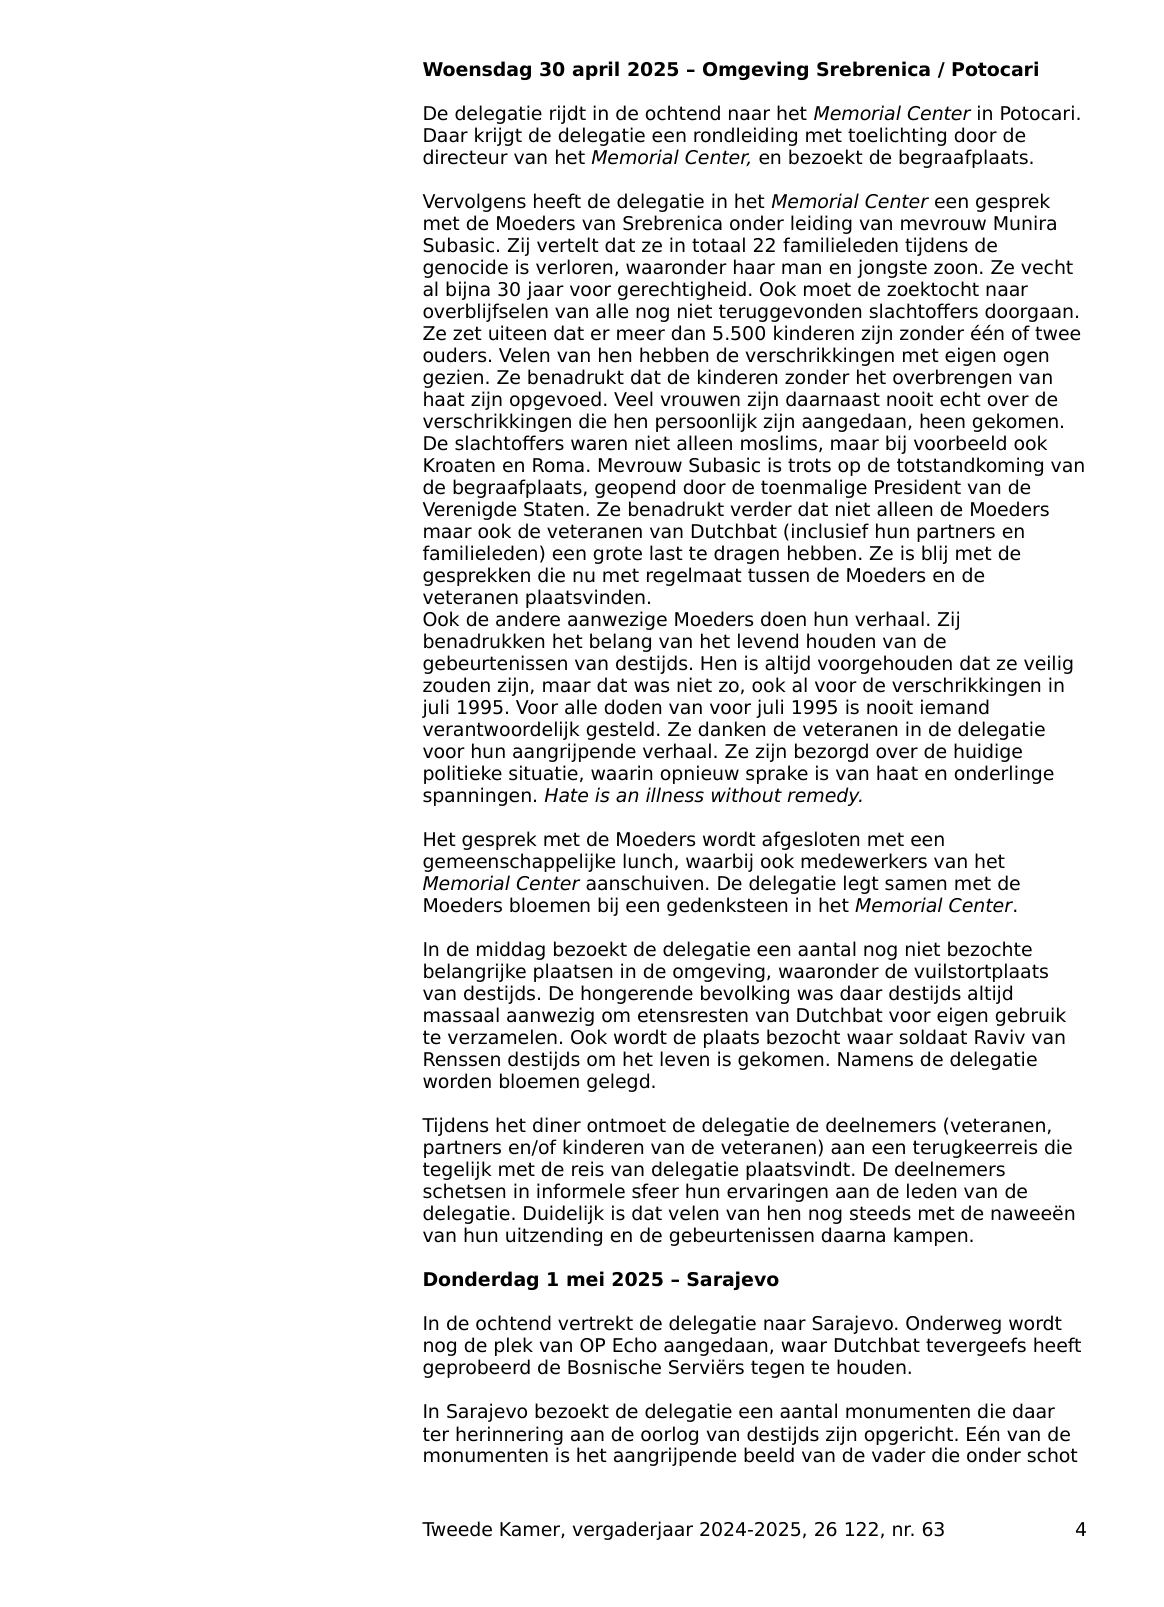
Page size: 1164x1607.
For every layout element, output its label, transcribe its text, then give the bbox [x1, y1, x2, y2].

text Vervolgens heeft de delegatie in het Memorial Center een gesprek met de Moeders van Srebrenica onder leiding van mevrouw Munira Subasic. Zij vertelt dat ze in totaal 22 familieleden tijdens de genocide is verloren, waaronder haar man en jongste zoon. Ze vecht al bijna 30 jaar voor gerechtigheid. Ook moet de zoektocht naar overblijfselen van alle nog niet teruggevonden slachtoffers doorgaan. Ze zet uiteen dat er meer dan 5.500 kinderen zijn zonder één of twee ouders. Velen van hen hebben de verschrikkingen met eigen ogen gezien. Ze benadrukt dat de kinderen zonder het overbrengen van haat zijn opgevoed. Veel vrouwen zijn daarnaast nooit echt over de verschrikkingen die hen persoonlijk zijn aangedaan, heen gekomen. De slachtoffers waren niet alleen moslims, maar bij voorbeeld ook Kroaten en Roma. Mevrouw Subasic is trots op de totstandkoming van de begraafplaats, geopend door de toenmalige President van de Verenigde Staten. Ze benadrukt verder dat niet alleen de Moeders maar ook de veteranen van Dutchbat (inclusief hun partners en familieleden) een grote last te dragen hebben. Ze is blij met de gesprekken die nu met regelmaat tussen de Moeders en de veteranen plaatsvinden. [422, 191, 1087, 609]
subtitle Donderdag 1 mei 2025 – Sarajevo [422, 1269, 1087, 1291]
text Tijdens het diner ontmoet de delegatie de deelnemers (veteranen, partners en/of kinderen van de veteranen) aan een terugkeerreis die tegelijk met de reis van delegatie plaatsvindt. De deelnemers schetsen in informele sfeer hun ervaringen aan de leden van de delegatie. Duidelijk is dat velen van hen nog steeds met de naweeën van hun uitzending en de gebeurtenissen daarna kampen. [422, 1115, 1087, 1247]
text In de ochtend vertrekt de delegatie naar Sarajevo. Onderweg wordt nog de plek van OP Echo aangedaan, waar Dutchbat tevergeefs heeft geprobeerd de Bosnische Serviërs tegen te houden. [422, 1313, 1087, 1379]
text In de middag bezoekt de delegatie een aantal nog niet bezochte belangrijke plaatsen in de omgeving, waaronder de vuilstortplaats van destijds. De hongerende bevolking was daar destijds altijd massaal aanwezig om etensresten van Dutchbat voor eigen gebruik te verzamelen. Ook wordt de plaats bezocht waar soldaat Raviv van Renssen destijds om het leven is gekomen. Namens de delegatie worden bloemen gelegd. [422, 939, 1087, 1093]
text De delegatie rijdt in de ochtend naar het Memorial Center in Potocari. Daar krijgt de delegatie een rondleiding met toelichting door de directeur van het Memorial Center, en bezoekt de begraafplaats. [422, 103, 1087, 169]
text In Sarajevo bezoekt de delegatie een aantal monumenten die daar ter herinnering aan de oorlog van destijds zijn opgericht. Eén van de monumenten is het aangrijpende beeld van de vader die onder schot [422, 1401, 1087, 1467]
subtitle Woensdag 30 april 2025 – Omgeving Srebrenica / Potocari [422, 59, 1087, 81]
text Het gesprek met de Moeders wordt afgesloten met een gemeenschappelijke lunch, waarbij ook medewerkers van het Memorial Center aanschuiven. De delegatie legt samen met de Moeders bloemen bij een gedenksteen in het Memorial Center. [422, 829, 1087, 917]
text Ook de andere aanwezige Moeders doen hun verhaal. Zij benadrukken het belang van het levend houden van de gebeurtenissen van destijds. Hen is altijd voorgehouden dat ze veilig zouden zijn, maar dat was niet zo, ook al voor de verschrikkingen in juli 1995. Voor alle doden van voor juli 1995 is nooit iemand verantwoordelijk gesteld. Ze danken de veteranen in de delegatie voor hun aangrijpende verhaal. Ze zijn bezorgd over de huidige politieke situatie, waarin opnieuw sprake is van haat en onderlinge spanningen. Hate is an illness without remedy. [422, 609, 1087, 807]
